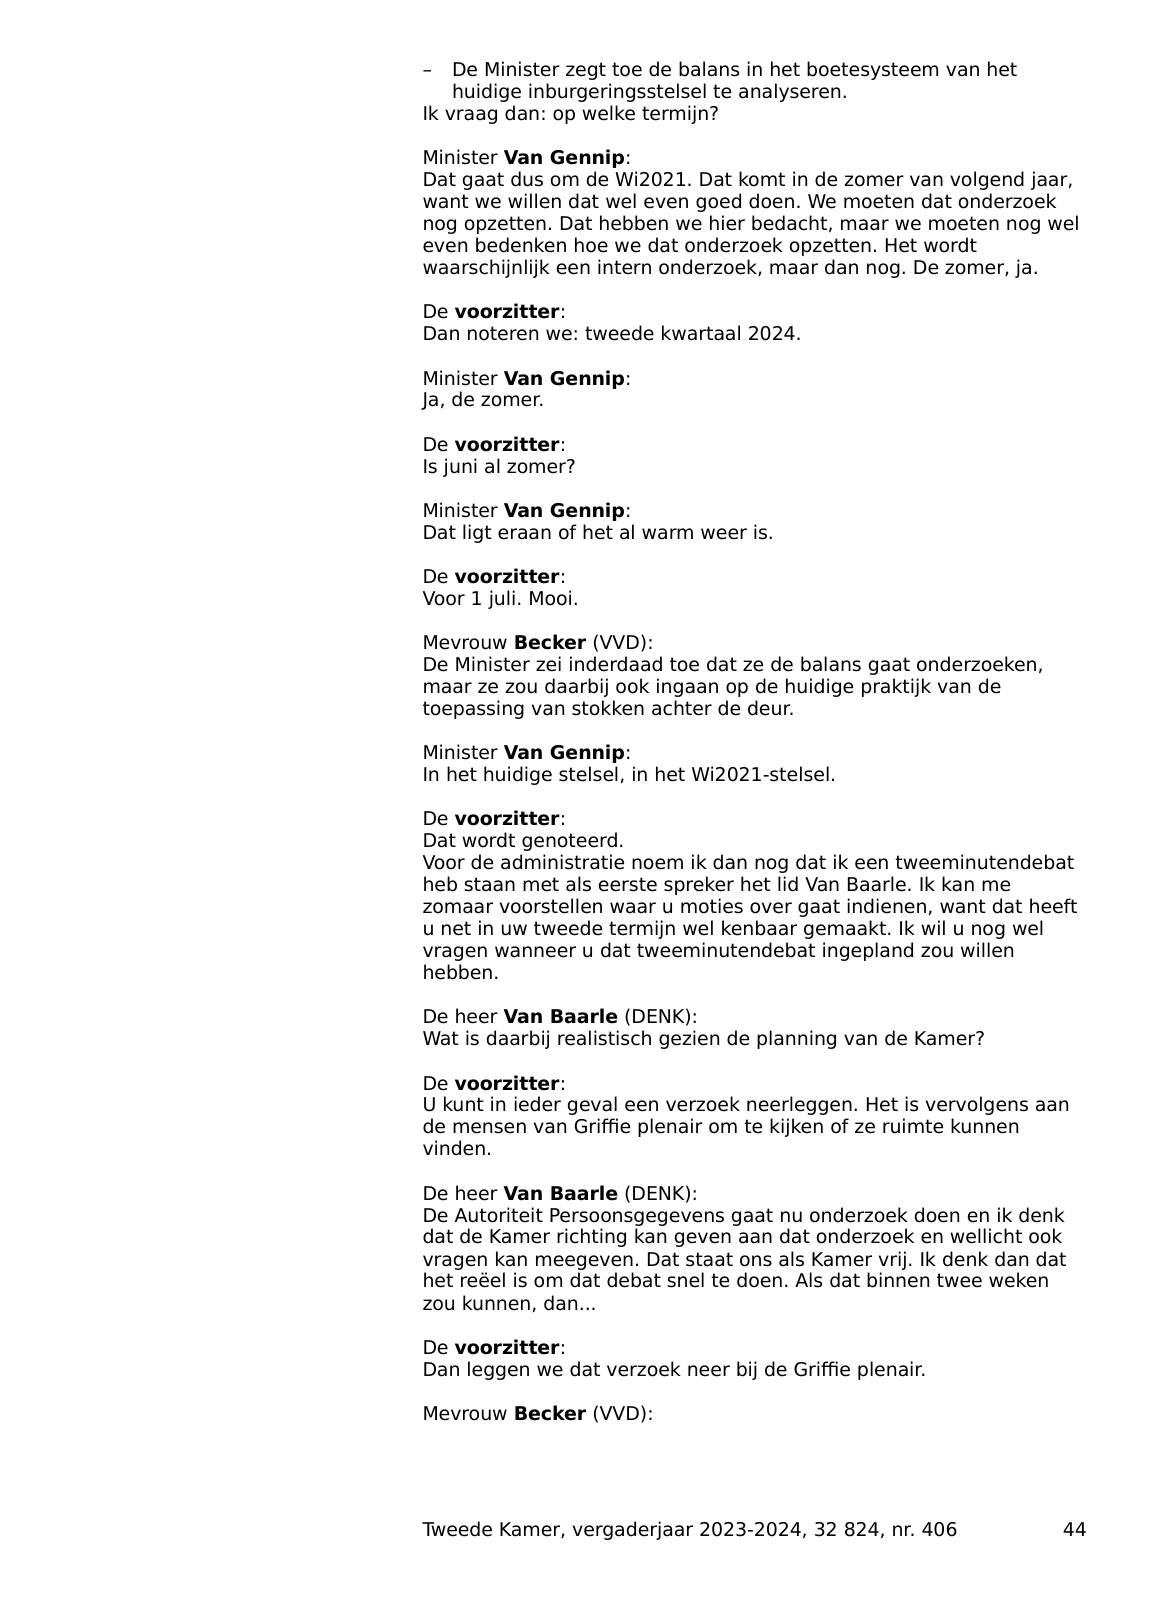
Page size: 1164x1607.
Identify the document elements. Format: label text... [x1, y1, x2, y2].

text Dan leggen we dat verzoek neer bij de Griffie plenair. [422, 1358, 1087, 1381]
text Minister Van Gennip: [422, 500, 1087, 522]
text De heer Van Baarle (DENK): [422, 1006, 1087, 1028]
text Mevrouw Becker (VVD): [422, 632, 1087, 654]
text U kunt in ieder geval een verzoek neerleggen. Het is vervolgens aan de mensen van Griffie plenair om te kijken of ze ruimte kunnen vinden. [422, 1094, 1087, 1160]
text Dat gaat dus om de Wi2021. Dat komt in de zomer van volgend jaar, want we willen dat wel even goed doen. We moeten dat onderzoek nog opzetten. Dat hebben we hier bedacht, maar we moeten nog wel even bedenken hoe we dat onderzoek opzetten. Het wordt waarschijnlijk een intern onderzoek, maar dan nog. De zomer, ja. [422, 169, 1087, 279]
text De voorzitter: [422, 1337, 1087, 1358]
text Dat wordt genoteerd. [422, 830, 1087, 852]
text De Minister zei inderdaad toe dat ze de balans gaat onderzoeken, maar ze zou daarbij ook ingaan op de huidige praktijk van de toepassing van stokken achter de deur. [422, 654, 1087, 720]
text Voor 1 juli. Mooi. [422, 588, 1087, 610]
text De voorzitter: [422, 301, 1087, 323]
text Voor de administratie noem ik dan nog dat ik een tweeminutendebat heb staan met als eerste spreker het lid Van Baarle. Ik kan me zomaar voorstellen waar u moties over gaat indienen, want dat heeft u net in uw tweede termijn wel kenbaar gemaakt. Ik wil u nog wel vragen wanneer u dat tweeminutendebat ingepland zou willen hebben. [422, 852, 1087, 984]
text De voorzitter: [422, 808, 1087, 830]
text Ja, de zomer. [422, 389, 1087, 411]
text De voorzitter: [422, 1072, 1087, 1094]
text Wat is daarbij realistisch gezien de planning van de Kamer? [422, 1028, 1087, 1050]
text Dat ligt eraan of het al warm weer is. [422, 522, 1087, 544]
text De Autoriteit Persoonsgegevens gaat nu onderzoek doen en ik denk dat de Kamer richting kan geven aan dat onderzoek en wellicht ook vragen kan meegeven. Dat staat ons als Kamer vrij. Ik denk dan dat het reëel is om dat debat snel te doen. Als dat binnen twee weken zou kunnen, dan... [422, 1204, 1087, 1314]
text De voorzitter: [422, 566, 1087, 588]
text In het huidige stelsel, in het Wi2021-stelsel. [422, 764, 1087, 786]
text Minister Van Gennip: [422, 367, 1087, 389]
text Mevrouw Becker (VVD): [422, 1403, 1087, 1425]
text De voorzitter: [422, 433, 1087, 456]
text Dan noteren we: tweede kwartaal 2024. [422, 323, 1087, 345]
text Ik vraag dan: op welke termijn? [422, 103, 1087, 125]
text Minister Van Gennip: [422, 147, 1087, 169]
text – De Minister zegt toe de balans in het boetesysteem van het huidige inburgeringsstelsel te analyseren. [422, 59, 1087, 103]
text De heer Van Baarle (DENK): [422, 1182, 1087, 1204]
text Minister Van Gennip: [422, 742, 1087, 764]
text Is juni al zomer? [422, 456, 1087, 477]
